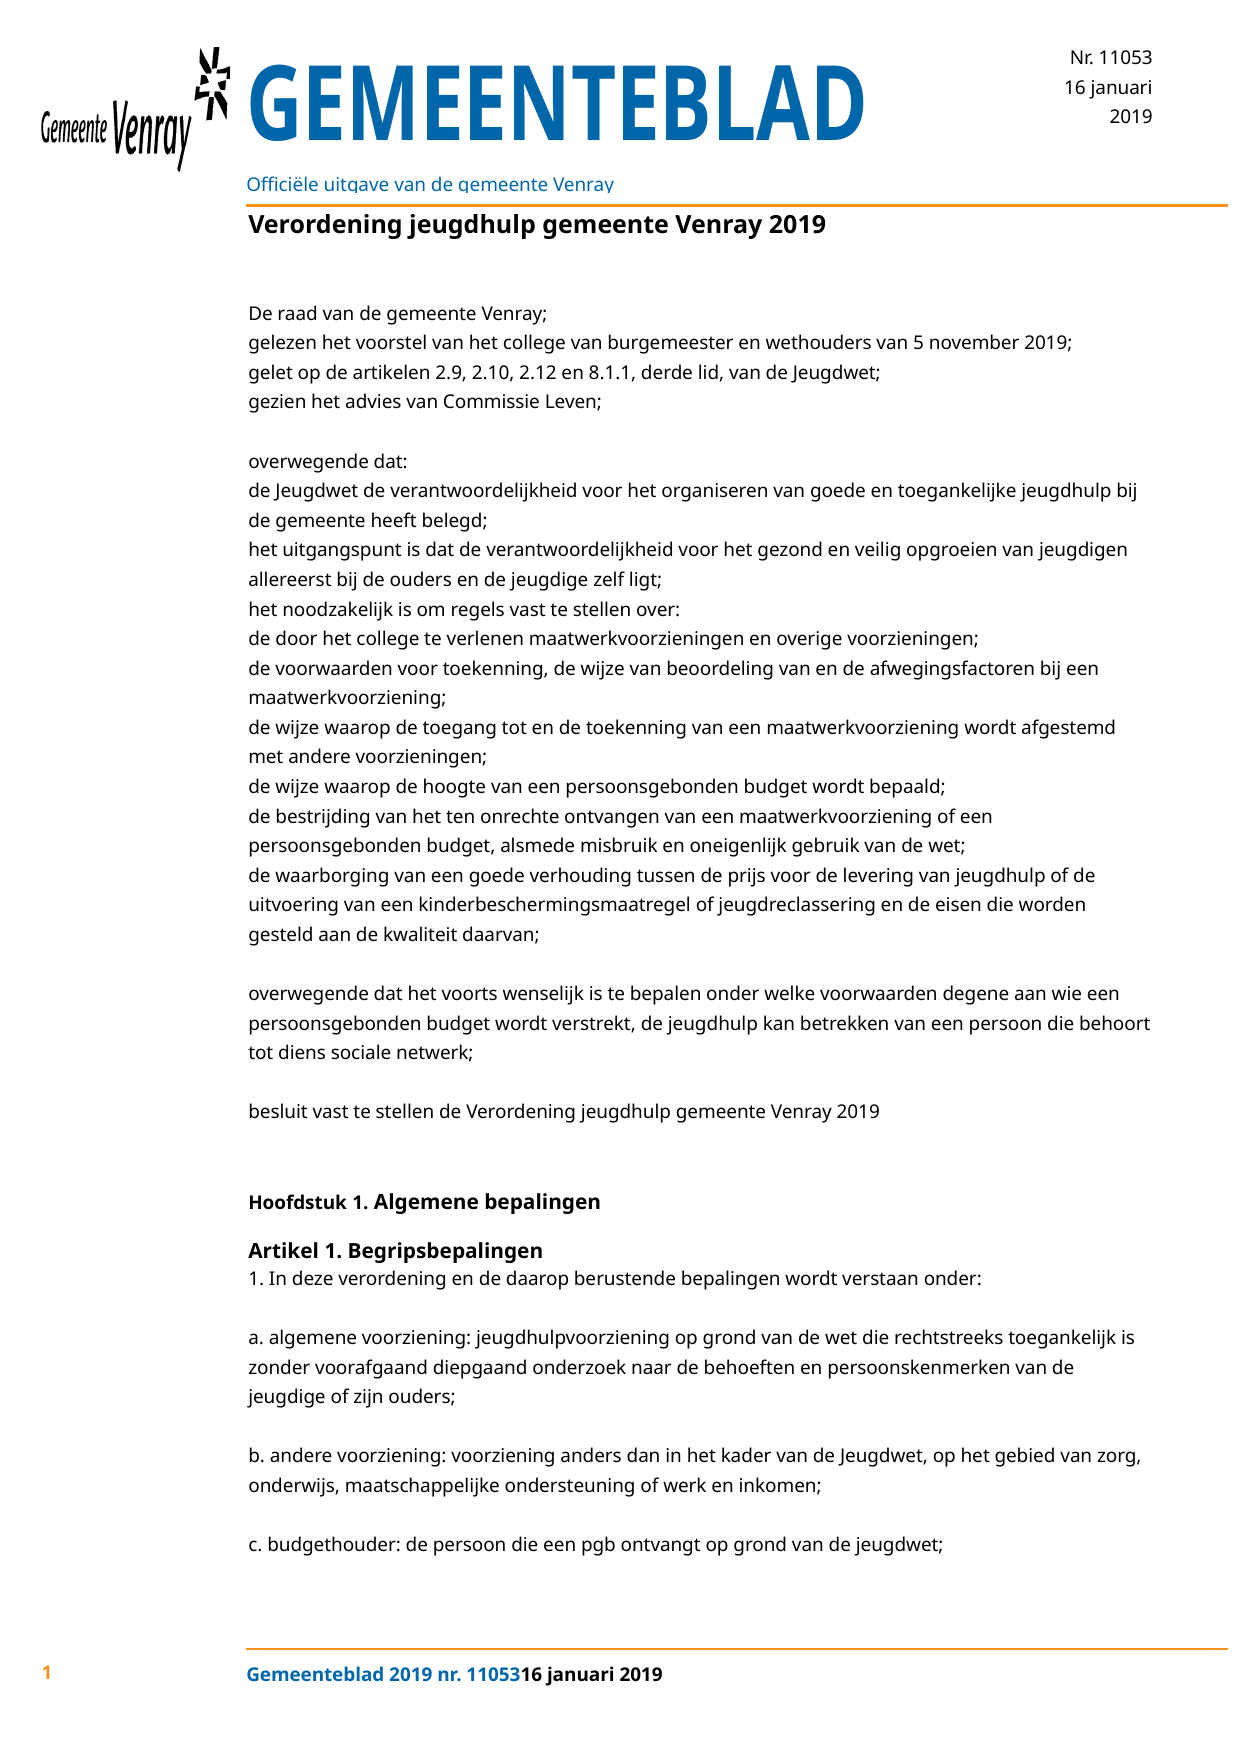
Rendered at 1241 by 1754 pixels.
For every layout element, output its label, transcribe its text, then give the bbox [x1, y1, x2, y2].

text Verordening jeugdhulp gemeente Venray 2019 [248, 207, 1152, 241]
text De raad van de gemeente Venray; [248, 300, 1152, 326]
text het uitgangspunt is dat de verantwoordelijkheid voor het gezond en veilig opgroeien van jeugdigen allereerst bij de ouders en de jeugdige zelf ligt; [248, 537, 1152, 592]
text c. budgethouder: de persoon die een pgb ontvangt op grond van de jeugdwet; [248, 1531, 1152, 1557]
text overwegende dat: [248, 448, 1152, 473]
text b. andere voorziening: voorziening anders dan in het kader van de Jeugdwet, op het gebied van zorg, onderwijs, maatschappelijke ondersteuning of werk en inkomen; [248, 1443, 1152, 1498]
text besluit vast te stellen de Verordening jeugdhulp gemeente Venray 2019 [248, 1099, 1152, 1124]
text de bestrijding van het ten onrechte ontvangen van een maatwerkvoorziening of een persoonsgebonden budget, alsmede misbruik en oneigenlijk gebruik van de wet; [248, 803, 1152, 858]
text gelezen het voorstel van het college van burgemeester en wethouders van 5 november 2019; [248, 329, 1152, 355]
text gelet op de artikelen 2.9, 2.10, 2.12 en 8.1.1, derde lid, van de Jeugdwet; [248, 359, 1152, 385]
text Hoofdstuk 1. Algemene bepalingen [248, 1187, 1152, 1216]
text de wijze waarop de toegang tot en de toekenning van een maatwerkvoorziening wordt afgestemd met andere voorzieningen; [248, 714, 1152, 769]
text de voorwaarden voor toekenning, de wijze van beoordeling van en de afwegingsfactoren bij een maatwerkvoorziening; [248, 655, 1152, 710]
text de waarborging van een goede verhouding tussen de prijs voor de levering van jeugdhulp of de uitvoering van een kinderbeschermingsmaatregel of jeugdreclassering en de eisen die worden gesteld aan de kwaliteit daarvan; [248, 862, 1152, 947]
text de Jeugdwet de verantwoordelijkheid voor het organiseren van goede en toegankelijke jeugdhulp bij de gemeente heeft belegd; [248, 477, 1152, 533]
text Artikel 1. Begripsbepalingen [248, 1237, 1152, 1265]
text a. algemene voorziening: jeugdhulpvoorziening op grond van de wet die rechtstreeks toegankelijk is zonder voorafgaand diepgaand onderzoek naar de behoeften en persoonskenmerken van de jeugdige of zijn ouders; [248, 1324, 1152, 1409]
text de door het college te verlenen maatwerkvoorzieningen en overige voorzieningen; [248, 625, 1152, 651]
text 1. In deze verordening en de daarop berustende bepalingen wordt verstaan onder: [248, 1265, 1152, 1291]
text overwegende dat het voorts wenselijk is te bepalen onder welke voorwaarden degene aan wie een persoonsgebonden budget wordt verstrekt, de jeugdhulp kan betrekken van een persoon die behoort tot diens sociale netwerk; [248, 980, 1152, 1065]
text het noodzakelijk is om regels vast te stellen over: [248, 596, 1152, 621]
text gezien het advies van Commissie Leven; [248, 389, 1152, 414]
text de wijze waarop de hoogte van een persoonsgebonden budget wordt bepaald; [248, 773, 1152, 799]
picture [41, 47, 231, 172]
